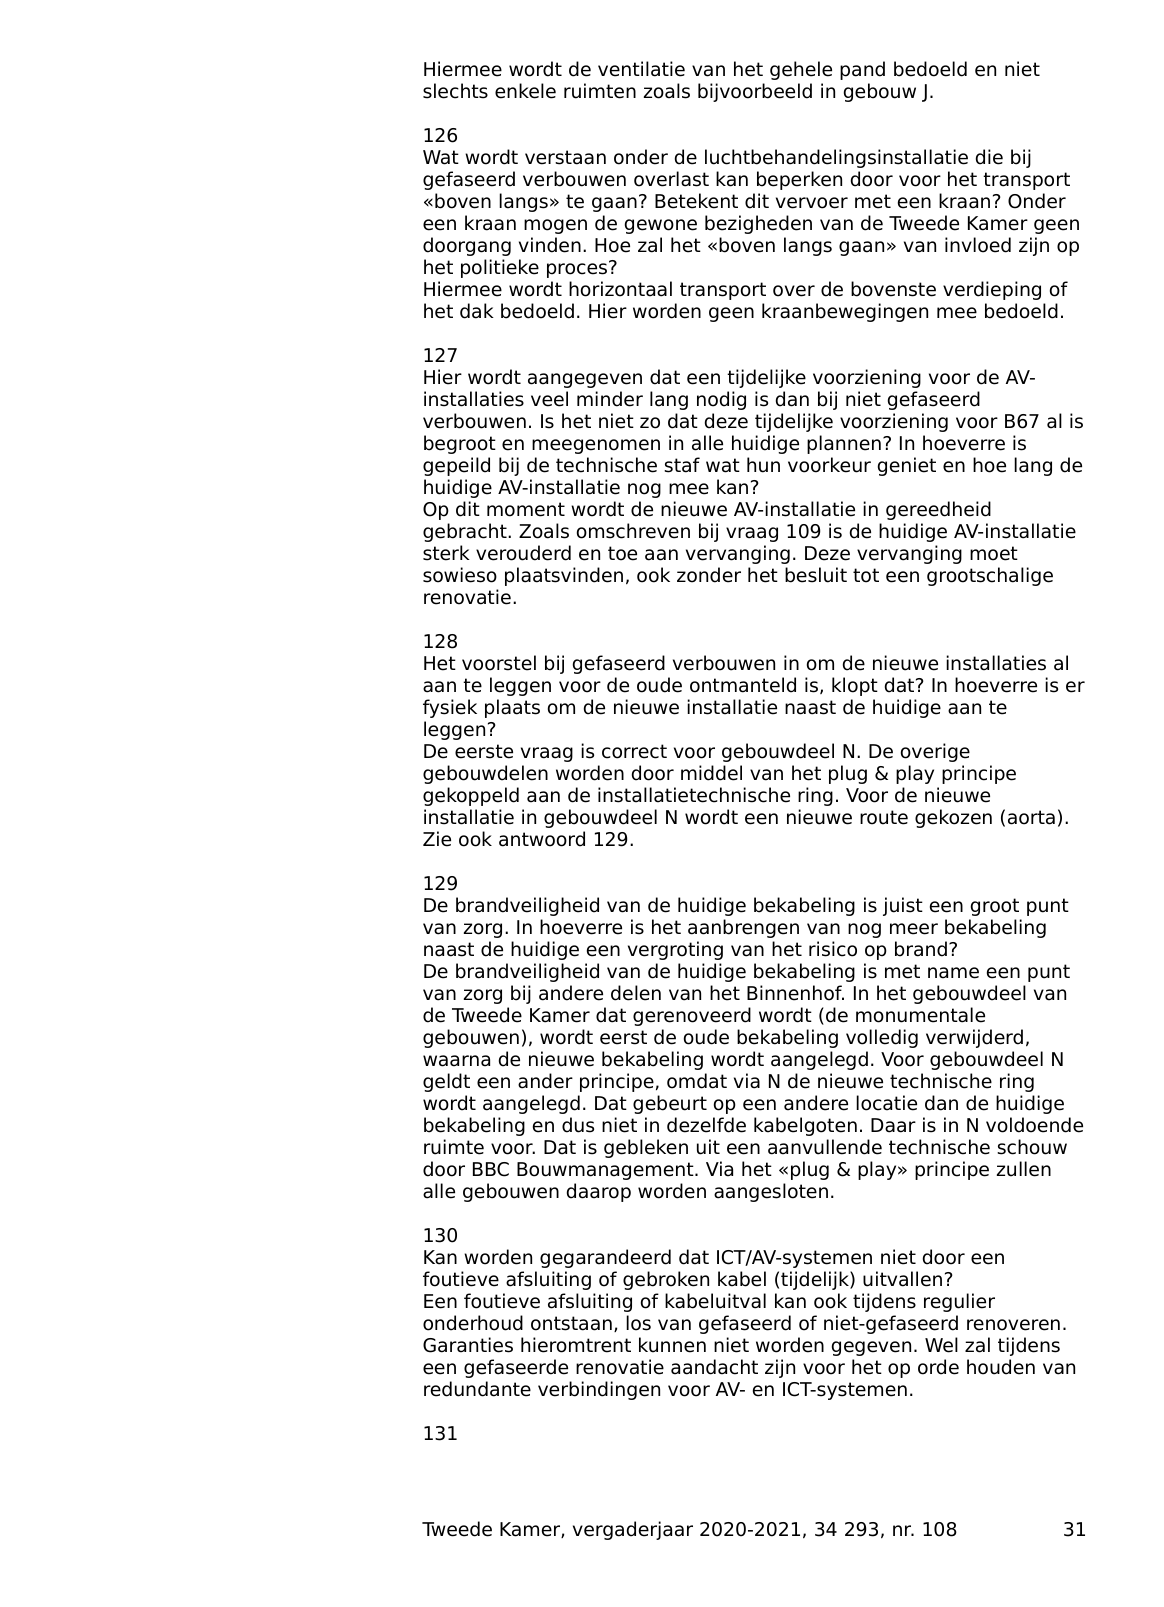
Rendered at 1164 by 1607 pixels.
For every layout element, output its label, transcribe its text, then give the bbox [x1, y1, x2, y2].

text 131 [422, 1423, 1087, 1445]
text Hier wordt aangegeven dat een tijdelijke voorziening voor de AV-installaties veel minder lang nodig is dan bij niet gefaseerd verbouwen. Is het niet zo dat deze tijdelijke voorziening voor B67 al is begroot en meegenomen in alle huidige plannen? In hoeverre is gepeild bij de technische staf wat hun voorkeur geniet en hoe lang de huidige AV-installatie nog mee kan? [422, 367, 1087, 499]
text Een foutieve afsluiting of kabeluitval kan ook tijdens regulier onderhoud ontstaan, los van gefaseerd of niet-gefaseerd renoveren. Garanties hieromtrent kunnen niet worden gegeven. Wel zal tijdens een gefaseerde renovatie aandacht zijn voor het op orde houden van redundante verbindingen voor AV- en ICT-systemen. [422, 1291, 1087, 1401]
text 128 [422, 631, 1087, 653]
text 129 [422, 873, 1087, 895]
text De eerste vraag is correct voor gebouwdeel N. De overige gebouwdelen worden door middel van het plug & play principe gekoppeld aan de installatietechnische ring. Voor de nieuwe installatie in gebouwdeel N wordt een nieuwe route gekozen (aorta). Zie ook antwoord 129. [422, 741, 1087, 851]
text Wat wordt verstaan onder de luchtbehandelingsinstallatie die bij gefaseerd verbouwen overlast kan beperken door voor het transport «boven langs» te gaan? Betekent dit vervoer met een kraan? Onder een kraan mogen de gewone bezigheden van de Tweede Kamer geen doorgang vinden. Hoe zal het «boven langs gaan» van invloed zijn op het politieke proces? [422, 147, 1087, 279]
text De brandveiligheid van de huidige bekabeling is met name een punt van zorg bij andere delen van het Binnenhof. In het gebouwdeel van de Tweede Kamer dat gerenoveerd wordt (de monumentale gebouwen), wordt eerst de oude bekabeling volledig verwijderd, waarna de nieuwe bekabeling wordt aangelegd. Voor gebouwdeel N geldt een ander principe, omdat via N de nieuwe technische ring wordt aangelegd. Dat gebeurt op een andere locatie dan de huidige bekabeling en dus niet in dezelfde kabelgoten. Daar is in N voldoende ruimte voor. Dat is gebleken uit een aanvullende technische schouw door BBC Bouwmanagement. Via het «plug & play» principe zullen alle gebouwen daarop worden aangesloten. [422, 961, 1087, 1203]
text Op dit moment wordt de nieuwe AV-installatie in gereedheid gebracht. Zoals omschreven bij vraag 109 is de huidige AV-installatie sterk verouderd en toe aan vervanging. Deze vervanging moet sowieso plaatsvinden, ook zonder het besluit tot een grootschalige renovatie. [422, 499, 1087, 609]
text Kan worden gegarandeerd dat ICT/AV-systemen niet door een foutieve afsluiting of gebroken kabel (tijdelijk) uitvallen? [422, 1247, 1087, 1291]
text Het voorstel bij gefaseerd verbouwen in om de nieuwe installaties al aan te leggen voor de oude ontmanteld is, klopt dat? In hoeverre is er fysiek plaats om de nieuwe installatie naast de huidige aan te leggen? [422, 653, 1087, 741]
text De brandveiligheid van de huidige bekabeling is juist een groot punt van zorg. In hoeverre is het aanbrengen van nog meer bekabeling naast de huidige een vergroting van het risico op brand? [422, 895, 1087, 961]
text 126 [422, 125, 1087, 147]
text Hiermee wordt horizontaal transport over de bovenste verdieping of het dak bedoeld. Hier worden geen kraanbewegingen mee bedoeld. [422, 279, 1087, 323]
text Hiermee wordt de ventilatie van het gehele pand bedoeld en niet slechts enkele ruimten zoals bijvoorbeeld in gebouw J. [422, 59, 1087, 103]
text 130 [422, 1225, 1087, 1247]
text 127 [422, 345, 1087, 367]
